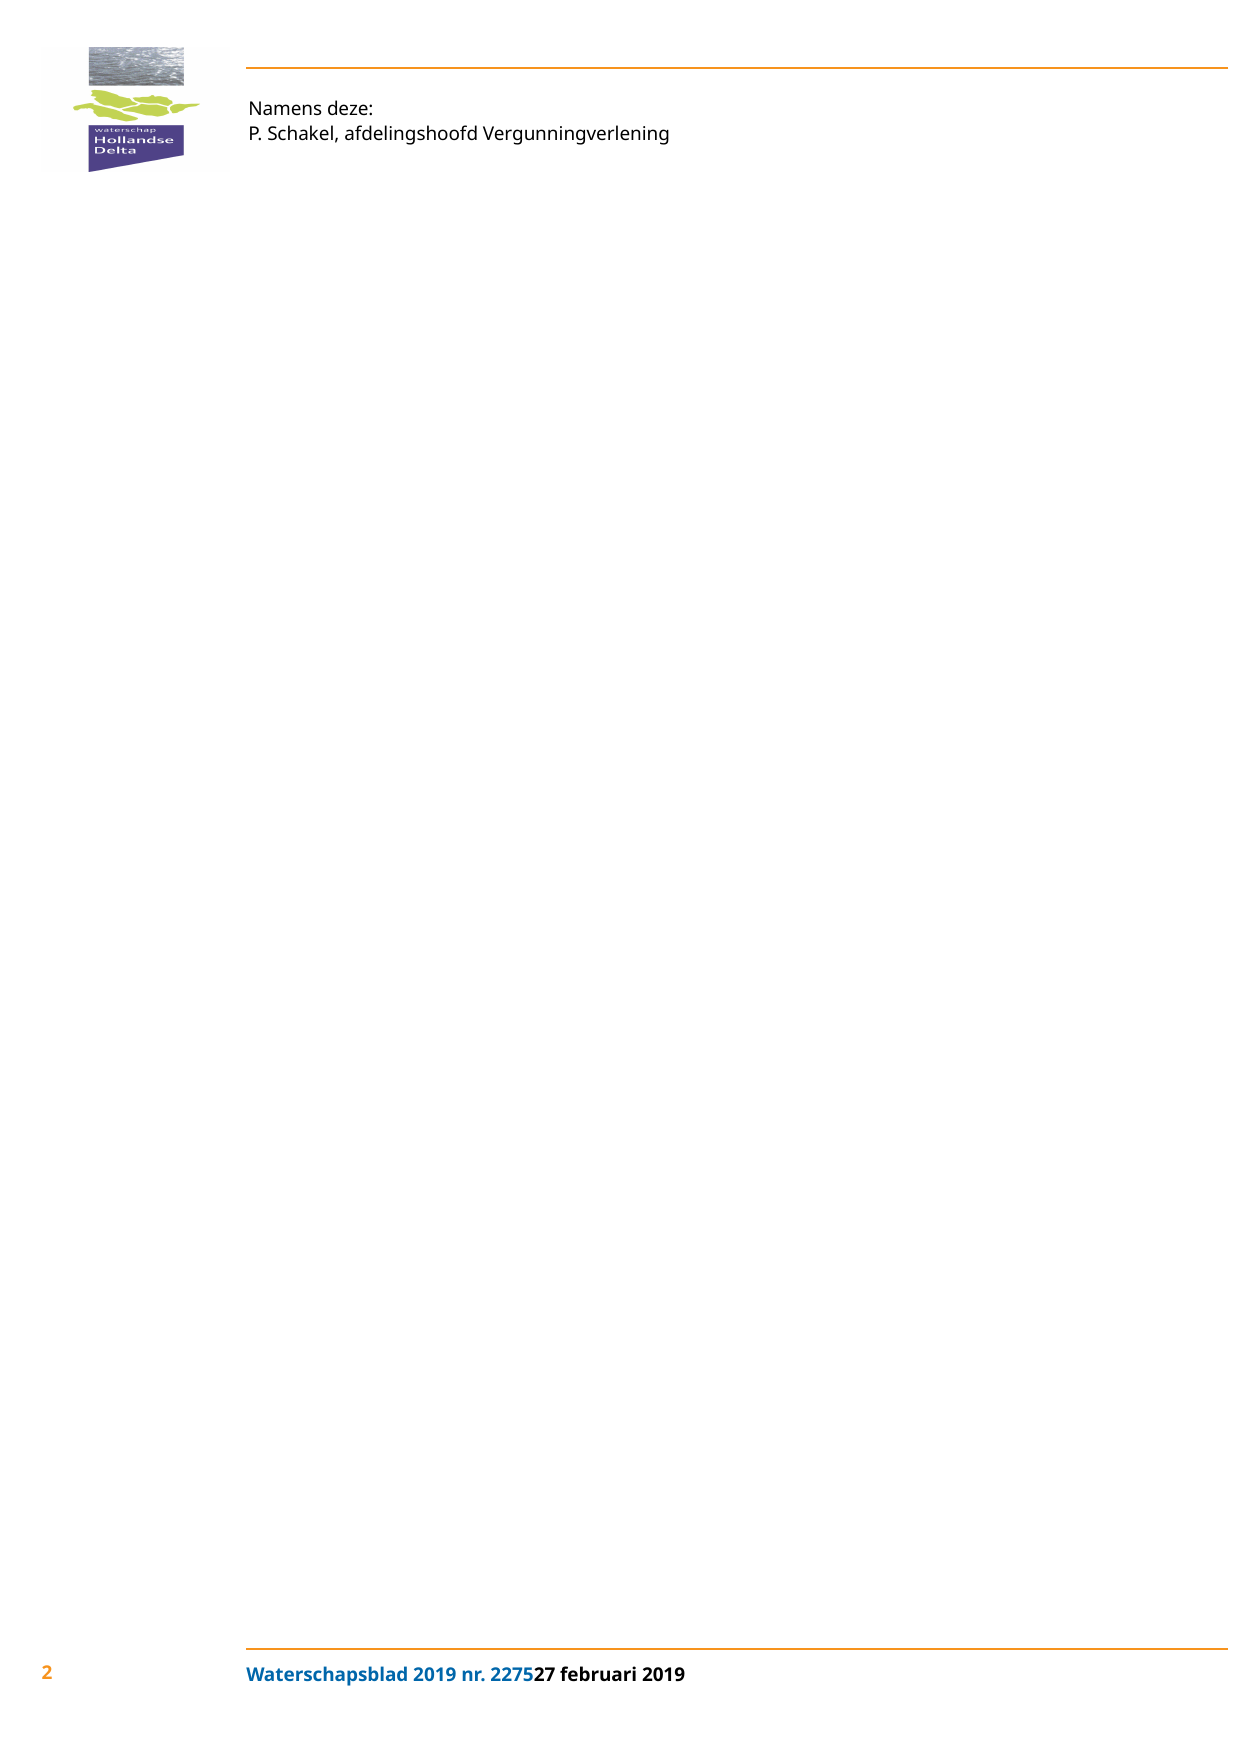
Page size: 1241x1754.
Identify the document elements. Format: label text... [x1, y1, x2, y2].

text P. Schakel, afdelingshoofd Vergunningverlening [248, 121, 1152, 146]
picture [41, 47, 231, 172]
text Namens deze: [248, 95, 1152, 121]
